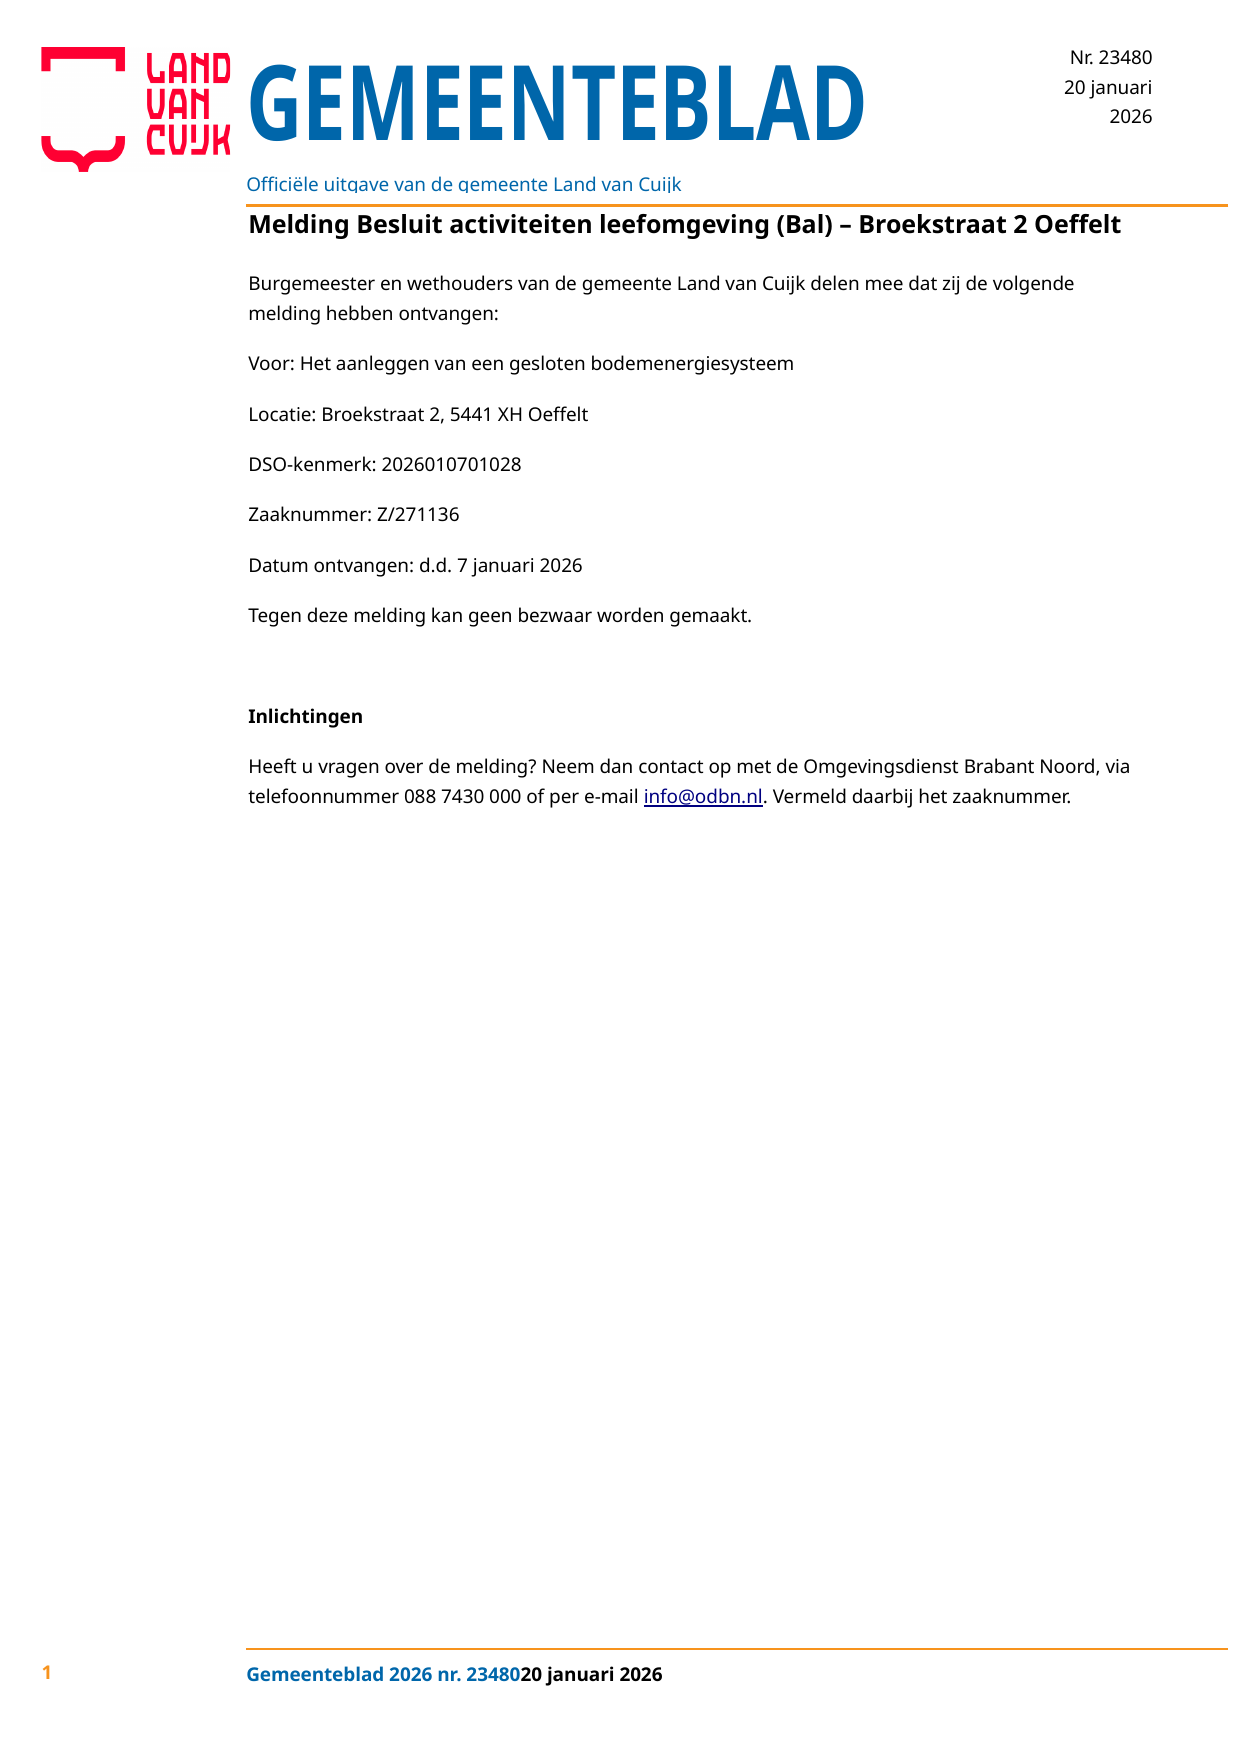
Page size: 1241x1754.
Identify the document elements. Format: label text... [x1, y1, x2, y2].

text DSO-kenmerk: 2026010701028 [248, 451, 1152, 477]
text Datum ontvangen: d.d. 7 januari 2026 [248, 552, 1152, 578]
text Burgemeester en wethouders van de gemeente Land van Cuijk delen mee dat zij de volgende melding hebben ontvangen: [248, 270, 1152, 326]
text Heeft u vragen over de melding? Neem dan contact op met de Omgevingsdienst Brabant Noord, via telefoonnummer 088 7430 000 of per e-mail info@odbn.nl. Vermeld daarbij het zaaknummer. [248, 754, 1152, 809]
text Tegen deze melding kan geen bezwaar worden gemaakt. [248, 602, 1152, 628]
text Locatie: Broekstraat 2, 5441 XH Oeffelt [248, 401, 1152, 426]
text Melding Besluit activiteiten leefomgeving (Bal) – Broekstraat 2 Oeffelt [248, 207, 1152, 241]
text Voor: Het aanleggen van een gesloten bodemenergiesysteem [248, 350, 1152, 376]
text Inlichtingen [248, 703, 1152, 729]
text Zaaknummer: Z/271136 [248, 502, 1152, 527]
picture [41, 47, 231, 172]
